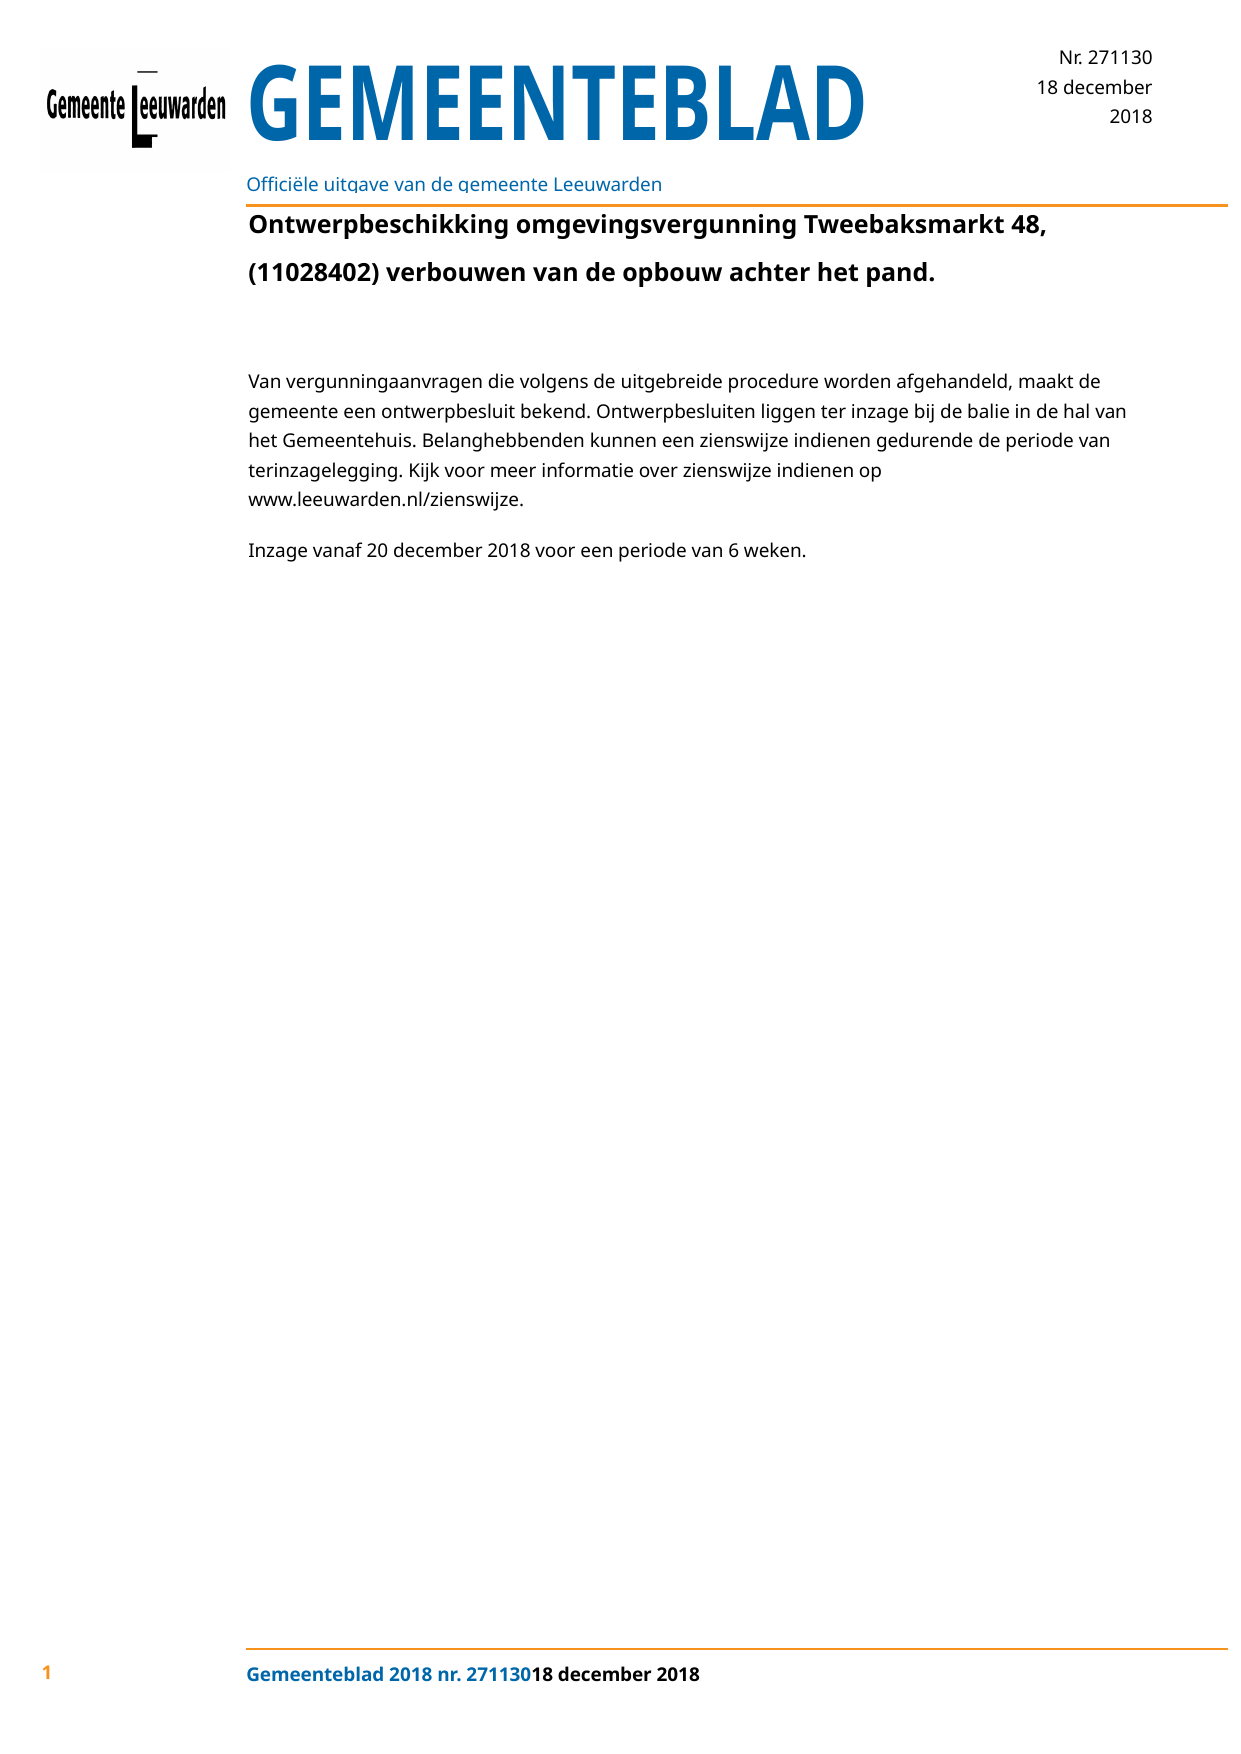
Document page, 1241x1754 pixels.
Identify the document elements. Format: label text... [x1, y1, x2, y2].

text Inzage vanaf 20 december 2018 voor een periode van 6 weken. [248, 537, 1152, 563]
text Van vergunningaanvragen die volgens de uitgebreide procedure worden afgehandeld, maakt de gemeente een ontwerpbesluit bekend. Ontwerpbesluiten liggen ter inzage bij de balie in de hal van het Gemeentehuis. Belanghebbenden kunnen een zienswijze indienen gedurende de periode van terinzagelegging. Kijk voor meer informatie over zienswijze indienen op www.leeuwarden.nl/zienswijze. [248, 368, 1152, 512]
text Ontwerpbeschikking omgevingsvergunning Tweebaksmarkt 48, (11028402) verbouwen van de opbouw achter het pand. [248, 207, 1152, 288]
picture [41, 47, 231, 172]
